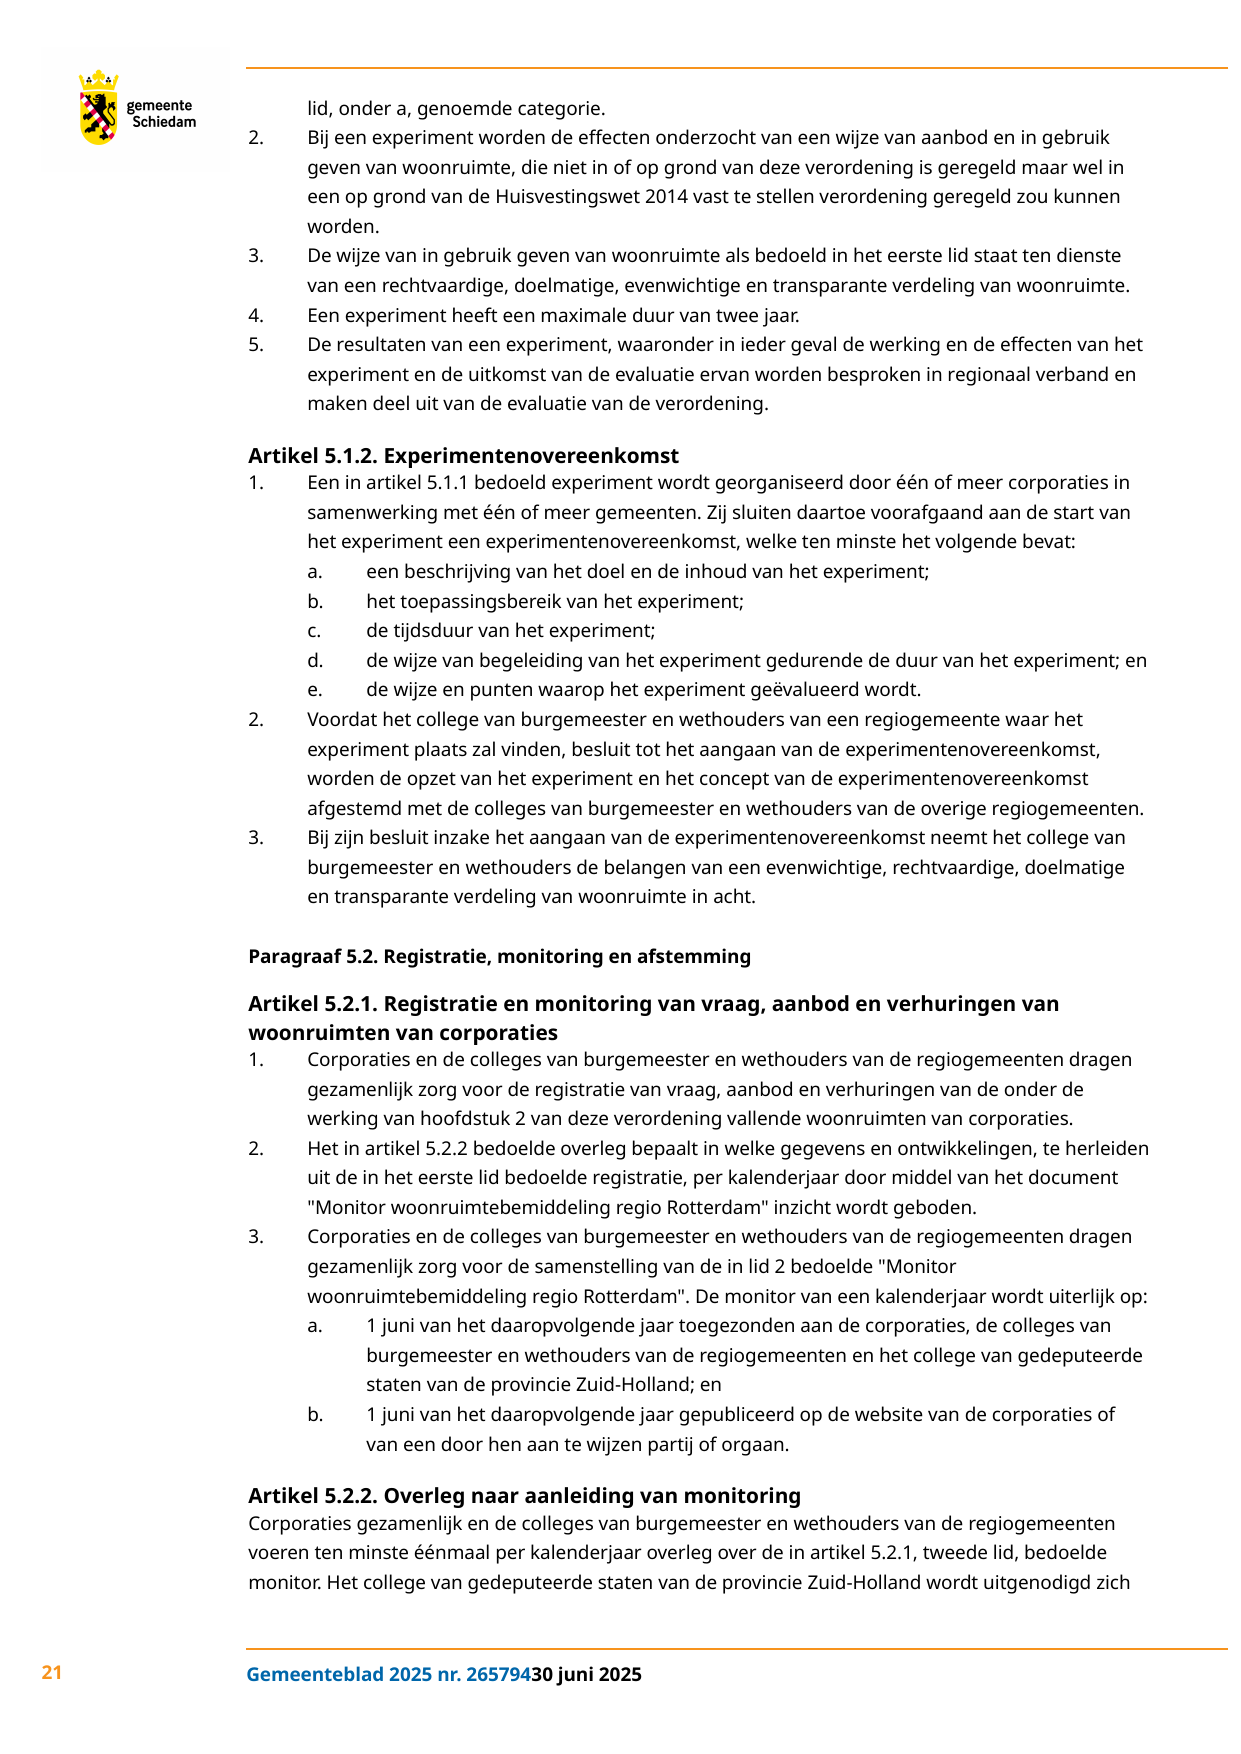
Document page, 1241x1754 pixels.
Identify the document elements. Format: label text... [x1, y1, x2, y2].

text Artikel 5.2.1. Registratie en monitoring van vraag, aanbod en verhuringen van woonruimten van corporaties [248, 989, 1152, 1046]
list Een in artikel 5.1.1 bedoeld experiment wordt georganiseerd door één of meer corporaties in samenwerking met één of meer gemeenten. Zij sluiten daartoe voorafgaand aan de start van het experiment een experimentenovereenkomst, welke ten minste het volgende bevat: [248, 469, 1152, 554]
list Het in artikel 5.2.2 bedoelde overleg bepaalt in welke gegevens en ontwikkelingen, te herleiden uit de in het eerste lid bedoelde registratie, per kalenderjaar door middel van het document "Monitor woonruimtebemiddeling regio Rotterdam" inzicht wordt geboden. [248, 1135, 1152, 1220]
list Corporaties en de colleges van burgemeester en wethouders van de regiogemeenten dragen gezamenlijk zorg voor de samenstelling van de in lid 2 bedoelde "Monitor woonruimtebemiddeling regio Rotterdam". De monitor van een kalenderjaar wordt uiterlijk op: [248, 1224, 1152, 1309]
list Corporaties en de colleges van burgemeester en wethouders van de regiogemeenten dragen gezamenlijk zorg voor de registratie van vraag, aanbod en verhuringen van de onder de werking van hoofdstuk 2 van deze verordening vallende woonruimten van corporaties. [248, 1046, 1152, 1131]
list het toepassingsbereik van het experiment; [307, 588, 1152, 613]
list een beschrijving van het doel en de inhoud van het experiment; [307, 558, 1152, 584]
text Corporaties gezamenlijk en de colleges van burgemeester en wethouders van de regiogemeenten voeren ten minste éénmaal per kalenderjaar overleg over de in artikel 5.2.1, tweede lid, bedoelde monitor. Het college van gedeputeerde staten van de provincie Zuid-Holland wordt uitgenodigd zich [248, 1510, 1152, 1594]
picture [41, 47, 231, 172]
list Een experiment heeft een maximale duur van twee jaar. [248, 302, 1152, 328]
text Paragraaf 5.2. Registratie, monitoring en afstemming [248, 943, 1152, 968]
list Bij zijn besluit inzake het aangaan van de experimentenovereenkomst neemt het college van burgemeester en wethouders de belangen van een evenwichtige, rechtvaardige, doelmatige en transparante verdeling van woonruimte in acht. [248, 824, 1152, 909]
list de wijze en punten waarop het experiment geëvalueerd wordt. [307, 677, 1152, 702]
text Artikel 5.1.2. Experimentenovereenkomst [248, 441, 1152, 469]
text Artikel 5.2.2. Overleg naar aanleiding van monitoring [248, 1481, 1152, 1510]
list de wijze van begeleiding van het experiment gedurende de duur van het experiment; en [307, 647, 1152, 673]
list Voordat het college van burgemeester en wethouders van een regiogemeente waar het experiment plaats zal vinden, besluit tot het aangaan van de experimentenovereenkomst, worden de opzet van het experiment en het concept van de experimentenovereenkomst afgestemd met de colleges van burgemeester en wethouders van de overige regiogemeenten. [248, 706, 1152, 821]
list 1 juni van het daaropvolgende jaar gepubliceerd op de website van de corporaties of van een door hen aan te wijzen partij of orgaan. [307, 1401, 1152, 1457]
list De resultaten van een experiment, waaronder in ieder geval de werking en de effecten van het experiment en de uitkomst van de evaluatie ervan worden besproken in regionaal verband en maken deel uit van de evaluatie van de verordening. [248, 331, 1152, 416]
list Bij een experiment worden de effecten onderzocht van een wijze van aanbod en in gebruik geven van woonruimte, die niet in of op grond van deze verordening is geregeld maar wel in een op grond van de Huisvestingswet 2014 vast te stellen verordening geregeld zou kunnen worden. [248, 124, 1152, 239]
list De wijze van in gebruik geven van woonruimte als bedoeld in het eerste lid staat ten dienste van een rechtvaardige, doelmatige, evenwichtige en transparante verdeling van woonruimte. [248, 243, 1152, 298]
list 1 juni van het daaropvolgende jaar toegezonden aan de corporaties, de colleges van burgemeester en wethouders van de regiogemeenten en het college van gedeputeerde staten van de provincie Zuid-Holland; en [307, 1312, 1152, 1397]
list lid, onder a, genoemde categorie. [248, 95, 1152, 121]
list de tijdsduur van het experiment; [307, 617, 1152, 643]
